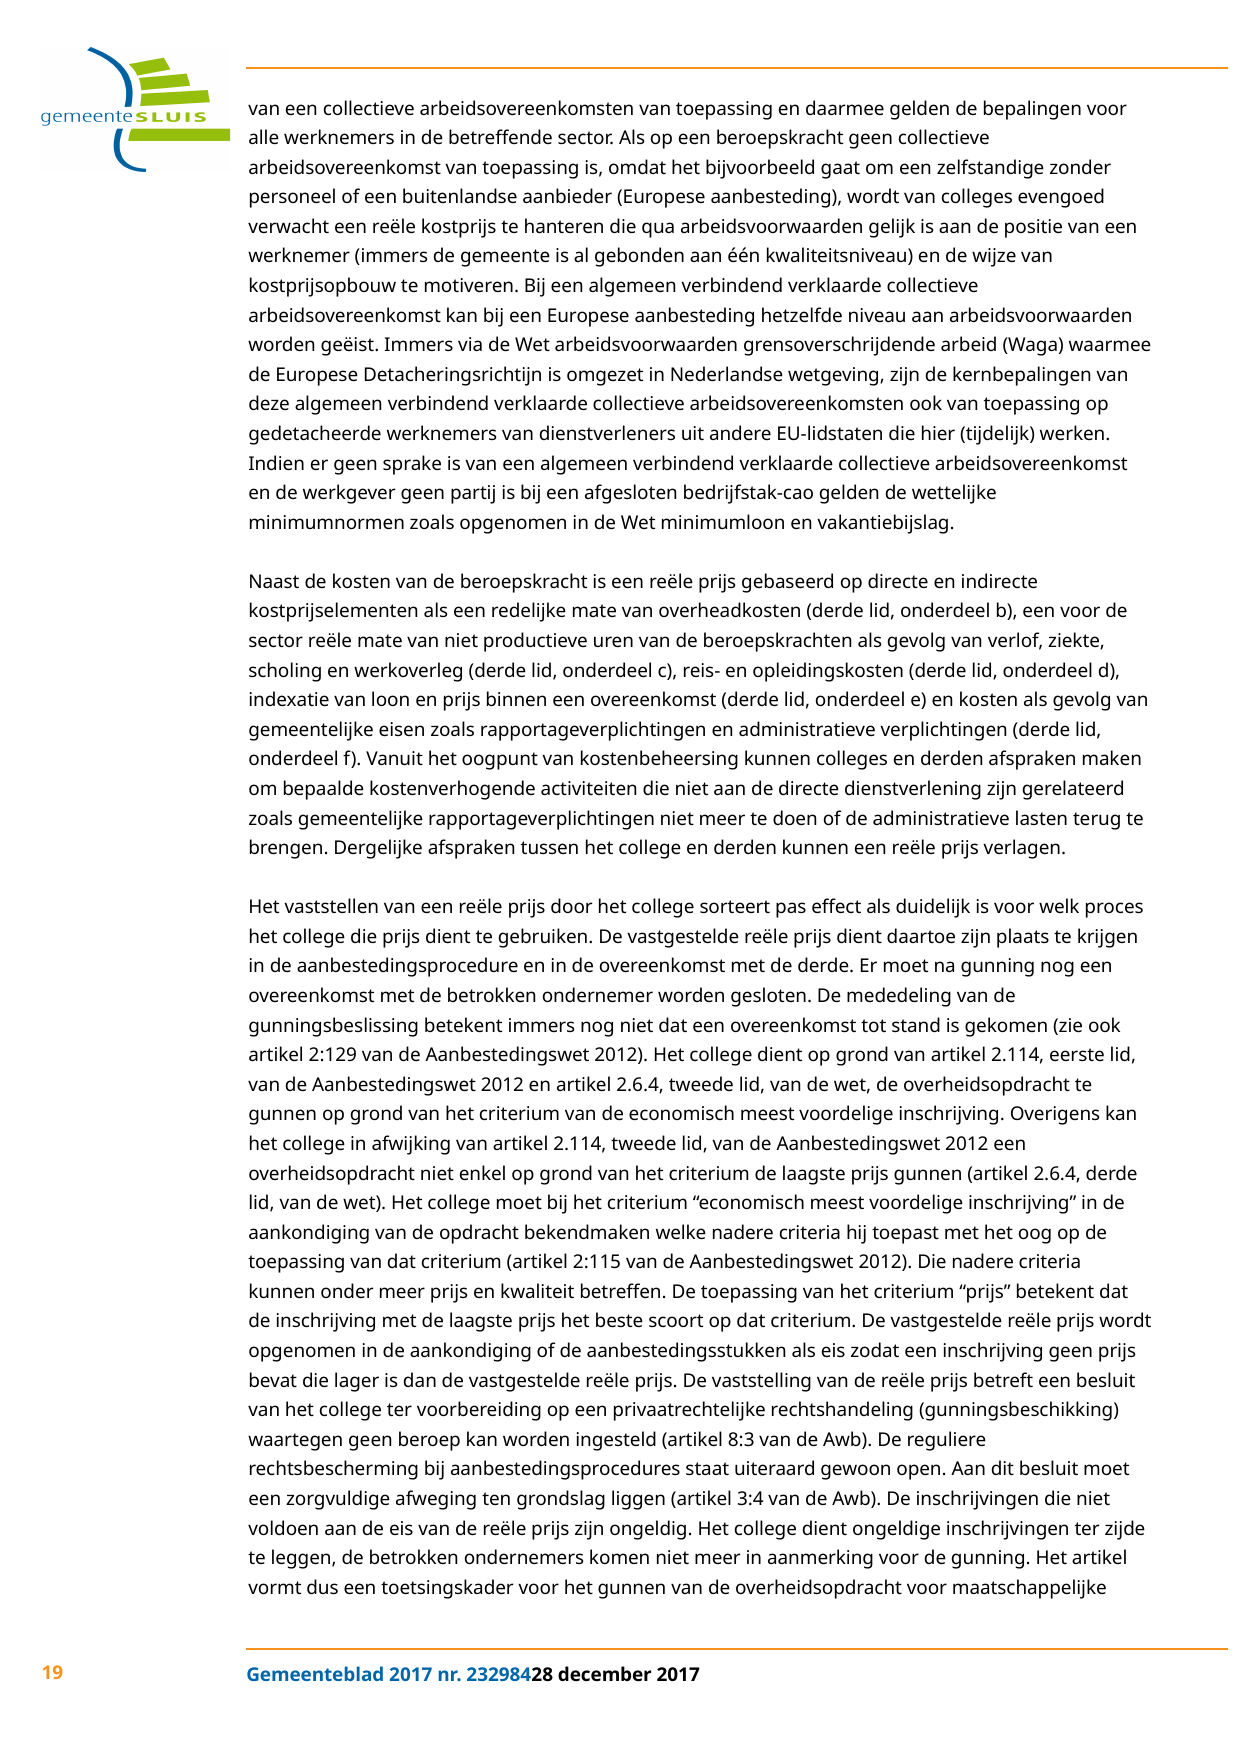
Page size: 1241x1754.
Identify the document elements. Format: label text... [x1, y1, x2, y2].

text van een collectieve arbeidsovereenkomsten van toepassing en daarmee gelden de bepalingen voor alle werknemers in de betreffende sector. Als op een beroepskracht geen collectieve arbeidsovereenkomst van toepassing is, omdat het bijvoorbeeld gaat om een zelfstandige zonder personeel of een buitenlandse aanbieder (Europese aanbesteding), wordt van colleges evengoed verwacht een reële kostprijs te hanteren die qua arbeidsvoorwaarden gelijk is aan de positie van een werknemer (immers de gemeente is al gebonden aan één kwaliteitsniveau) en de wijze van kostprijsopbouw te motiveren. Bij een algemeen verbindend verklaarde collectieve arbeidsovereenkomst kan bij een Europese aanbesteding hetzelfde niveau aan arbeidsvoorwaarden worden geëist. Immers via de Wet arbeidsvoorwaarden grensoverschrijdende arbeid (Waga) waarmee de Europese Detacheringsrichtijn is omgezet in Nederlandse wetgeving, zijn de kernbepalingen van deze algemeen verbindend verklaarde collectieve arbeidsovereenkomsten ook van toepassing op gedetacheerde werknemers van dienstverleners uit andere EU-lidstaten die hier (tijdelijk) werken. Indien er geen sprake is van een algemeen verbindend verklaarde collectieve arbeidsovereenkomst en de werkgever geen partij is bij een afgesloten bedrijfstak-cao gelden de wettelijke minimumnormen zoals opgenomen in de Wet minimumloon en vakantiebijslag. [248, 95, 1152, 535]
text Het vaststellen van een reële prijs door het college sorteert pas effect als duidelijk is voor welk proces het college die prijs dient te gebruiken. De vastgestelde reële prijs dient daartoe zijn plaats te krijgen in de aanbestedingsprocedure en in de overeenkomst met de derde. Er moet na gunning nog een overeenkomst met de betrokken ondernemer worden gesloten. De mededeling van de gunningsbeslissing betekent immers nog niet dat een overeenkomst tot stand is gekomen (zie ook artikel 2:129 van de Aanbestedingswet 2012). Het college dient op grond van artikel 2.114, eerste lid, van de Aanbestedingswet 2012 en artikel 2.6.4, tweede lid, van de wet, de overheidsopdracht te gunnen op grond van het criterium van de economisch meest voordelige inschrijving. Overigens kan het college in afwijking van artikel 2.114, tweede lid, van de Aanbestedingswet 2012 een overheidsopdracht niet enkel op grond van het criterium de laagste prijs gunnen (artikel 2.6.4, derde lid, van de wet). Het college moet bij het criterium “economisch meest voordelige inschrijving” in de aankondiging van de opdracht bekendmaken welke nadere criteria hij toepast met het oog op de toepassing van dat criterium (artikel 2:115 van de Aanbestedingswet 2012). Die nadere criteria kunnen onder meer prijs en kwaliteit betreffen. De toepassing van het criterium “prijs” betekent dat de inschrijving met de laagste prijs het beste scoort op dat criterium. De vastgestelde reële prijs wordt opgenomen in de aankondiging of de aanbestedingsstukken als eis zodat een inschrijving geen prijs bevat die lager is dan de vastgestelde reële prijs. De vaststelling van de reële prijs betreft een besluit van het college ter voorbereiding op een privaatrechtelijke rechtshandeling (gunningsbeschikking) waartegen geen beroep kan worden ingesteld (artikel 8:3 van de Awb). De reguliere rechtsbescherming bij aanbestedingsprocedures staat uiteraard gewoon open. Aan dit besluit moet een zorgvuldige afweging ten grondslag liggen (artikel 3:4 van de Awb). De inschrijvingen die niet voldoen aan de eis van de reële prijs zijn ongeldig. Het college dient ongeldige inschrijvingen ter zijde te leggen, de betrokken ondernemers komen niet meer in aanmerking voor de gunning. Het artikel vormt dus een toetsingskader voor het gunnen van de overheidsopdracht voor maatschappelijke [248, 893, 1152, 1600]
picture [41, 47, 231, 172]
text Naast de kosten van de beroepskracht is een reële prijs gebaseerd op directe en indirecte kostprijselementen als een redelijke mate van overheadkosten (derde lid, onderdeel b), een voor de sector reële mate van niet productieve uren van de beroepskrachten als gevolg van verlof, ziekte, scholing en werkoverleg (derde lid, onderdeel c), reis- en opleidingskosten (derde lid, onderdeel d), indexatie van loon en prijs binnen een overeenkomst (derde lid, onderdeel e) en kosten als gevolg van gemeentelijke eisen zoals rapportageverplichtingen en administratieve verplichtingen (derde lid, onderdeel f). Vanuit het oogpunt van kostenbeheersing kunnen colleges en derden afspraken maken om bepaalde kostenverhogende activiteiten die niet aan de directe dienstverlening zijn gerelateerd zoals gemeentelijke rapportageverplichtingen niet meer te doen of de administratieve lasten terug te brengen. Dergelijke afspraken tussen het college en derden kunnen een reële prijs verlagen. [248, 568, 1152, 860]
